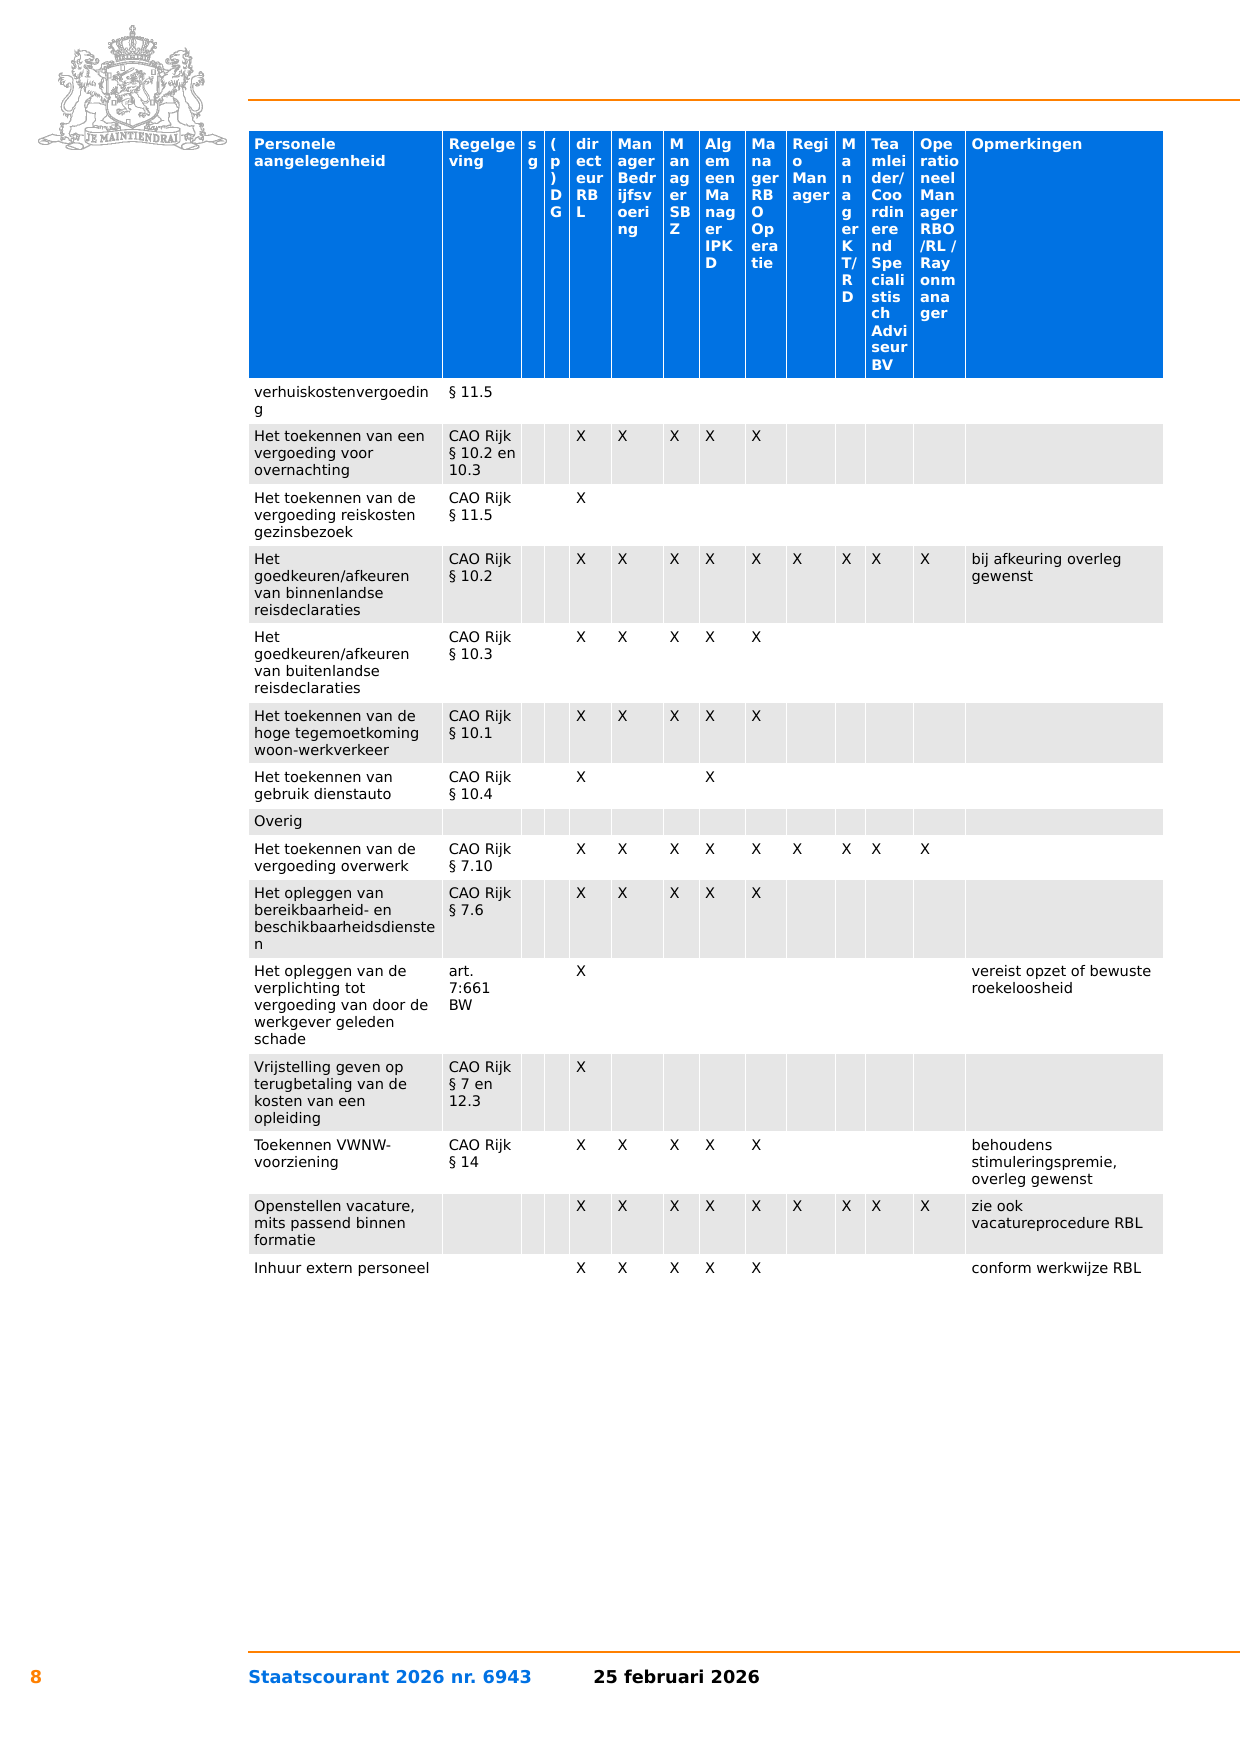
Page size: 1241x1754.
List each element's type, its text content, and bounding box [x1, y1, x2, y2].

table_cell [914, 424, 965, 484]
table_cell [787, 703, 835, 763]
table_cell [664, 1054, 699, 1131]
table_header (p)DG [545, 131, 569, 378]
table_cell [836, 424, 865, 484]
table_cell X [746, 880, 786, 958]
table_cell conform werkwijze RBL [966, 1255, 1163, 1281]
table_header Regio Manager [787, 131, 835, 378]
table_cell X [570, 424, 611, 484]
table_cell [866, 1255, 913, 1281]
table_header Algemeen Manager IPKD [700, 131, 745, 378]
table_cell X [664, 1194, 699, 1254]
table_cell X [570, 546, 611, 623]
table_cell art. 7:661 BW [443, 959, 521, 1053]
table_cell X [570, 625, 611, 702]
table_cell X [612, 1132, 663, 1193]
table_header sg [522, 131, 544, 378]
table_cell X [700, 1255, 745, 1281]
picture [38, 25, 227, 150]
table_cell X [787, 1194, 835, 1254]
table_cell X [664, 625, 699, 702]
table_cell X [836, 836, 865, 879]
table_cell X [914, 836, 965, 879]
table_cell [914, 625, 965, 702]
table_cell X [612, 880, 663, 958]
table_cell [966, 424, 1163, 484]
table_cell X [746, 424, 786, 484]
table_cell [545, 485, 569, 545]
table_cell X [746, 1194, 786, 1254]
table_cell CAO Rijk § 7.10 [443, 836, 521, 879]
table_header Opmerkingen [966, 131, 1163, 378]
table_header Manager Bedrijfsvoering [612, 131, 663, 378]
table_cell [570, 809, 611, 835]
table_cell X [866, 546, 913, 623]
table_cell Overig [249, 809, 442, 835]
table_cell [746, 764, 786, 807]
table_cell [866, 1054, 913, 1131]
table_cell Het toekennen van de vergoeding overwerk [249, 836, 442, 879]
table_cell X [570, 1194, 611, 1254]
table_cell [914, 764, 965, 807]
table_cell X [664, 703, 699, 763]
table_cell X [664, 424, 699, 484]
table_cell X [570, 836, 611, 879]
table_cell [545, 836, 569, 879]
table_cell X [746, 703, 786, 763]
table_cell [914, 1132, 965, 1193]
table_cell [522, 836, 544, 879]
table_cell [664, 809, 699, 835]
table_cell [866, 703, 913, 763]
table_cell [700, 1054, 745, 1131]
table_cell Het goedkeuren/afkeuren van buitenlandse reisdeclaraties [249, 625, 442, 702]
table_cell [545, 424, 569, 484]
table_cell [914, 703, 965, 763]
table_cell [836, 1255, 865, 1281]
table_header Manager KT/ RD [836, 131, 865, 378]
table_cell [545, 880, 569, 958]
table_cell [522, 1054, 544, 1131]
table_cell [866, 959, 913, 1053]
table_cell X [570, 1255, 611, 1281]
table_cell [545, 764, 569, 807]
table_header Teamleider/ Coordinerend Specialistisch Adviseur BV [866, 131, 913, 378]
table_cell [787, 625, 835, 702]
table_cell X [700, 1194, 745, 1254]
table_header directeur RBL [570, 131, 611, 378]
table_cell [443, 1194, 521, 1254]
table_cell X [570, 880, 611, 958]
table_cell [836, 625, 865, 702]
table_cell [545, 1132, 569, 1193]
table_cell [836, 1054, 865, 1131]
table_cell [612, 485, 663, 545]
table_cell Het opleggen van de verplichting tot vergoeding van door de werkgever geleden schade [249, 959, 442, 1053]
table_cell CAO Rijk § 14 [443, 1132, 521, 1193]
table_cell [866, 809, 913, 835]
table_cell [612, 379, 663, 422]
table_cell [966, 1054, 1163, 1131]
table_cell X [612, 424, 663, 484]
table_cell X [664, 1255, 699, 1281]
table_cell Het opleggen van bereikbaarheid- en beschikbaarheidsdiensten [249, 880, 442, 958]
table_cell bij afkeuring overleg gewenst [966, 546, 1163, 623]
table_cell X [700, 764, 745, 807]
table_cell [836, 880, 865, 958]
table_cell [545, 1054, 569, 1131]
table_cell X [836, 1194, 865, 1254]
table_cell X [612, 836, 663, 879]
table_cell [545, 1255, 569, 1281]
table_cell [836, 764, 865, 807]
table_cell [914, 485, 965, 545]
table_cell [966, 379, 1163, 422]
table_cell [866, 379, 913, 422]
table_cell Inhuur extern personeel [249, 1255, 442, 1281]
table_cell X [746, 625, 786, 702]
table_cell CAO Rijk § 10.3 [443, 625, 521, 702]
table_cell [545, 379, 569, 422]
table_cell X [570, 1132, 611, 1193]
table_cell [836, 379, 865, 422]
table_cell Het goedkeuren/afkeuren van binnenlandse reisdeclaraties [249, 546, 442, 623]
table_cell [866, 1132, 913, 1193]
table_cell [700, 379, 745, 422]
table_cell X [787, 546, 835, 623]
table_cell [545, 625, 569, 702]
table_cell [443, 809, 521, 835]
table_cell X [664, 1132, 699, 1193]
table_cell X [746, 546, 786, 623]
table_cell [612, 764, 663, 807]
table_cell X [570, 959, 611, 1053]
table_cell Het toekennen van een vergoeding voor overnachting [249, 424, 442, 484]
table_cell [570, 379, 611, 422]
table_cell [522, 764, 544, 807]
table_cell [522, 379, 544, 422]
table_cell CAO Rijk § 10.1 [443, 703, 521, 763]
table_cell X [787, 836, 835, 879]
table_cell [746, 379, 786, 422]
table_cell [664, 959, 699, 1053]
table_header Manager RBO Operatie [746, 131, 786, 378]
table_cell [966, 764, 1163, 807]
table_cell [545, 959, 569, 1053]
table_cell X [746, 1255, 786, 1281]
table_cell [787, 880, 835, 958]
table_cell CAO Rijk § 10.2 en 10.3 [443, 424, 521, 484]
table_cell [866, 424, 913, 484]
table_cell X [746, 836, 786, 879]
table_cell [545, 809, 569, 835]
table_cell [612, 959, 663, 1053]
table_cell Toekennen VWNW-voorziening [249, 1132, 442, 1193]
table_cell X [664, 546, 699, 623]
table_cell [966, 809, 1163, 835]
table_cell [787, 485, 835, 545]
table_cell [522, 424, 544, 484]
table_cell X [866, 836, 913, 879]
table_cell X [664, 836, 699, 879]
table_cell [836, 703, 865, 763]
table_cell X [914, 546, 965, 623]
table_cell X [612, 1255, 663, 1281]
table_cell X [570, 764, 611, 807]
table_cell [914, 809, 965, 835]
table_cell [836, 1132, 865, 1193]
table_cell [966, 485, 1163, 545]
table_cell [866, 880, 913, 958]
table_cell [746, 959, 786, 1053]
table_cell [787, 1255, 835, 1281]
table_cell X [612, 625, 663, 702]
table_cell CAO Rijk § 10.2 [443, 546, 521, 623]
table_cell X [700, 836, 745, 879]
table_cell [966, 836, 1163, 879]
table_cell [746, 809, 786, 835]
table_cell [966, 703, 1163, 763]
table_cell CAO Rijk § 7.6 [443, 880, 521, 958]
table_cell [836, 959, 865, 1053]
table_cell [866, 625, 913, 702]
table_cell Het toekennen van de hoge tegemoetkoming woon-werkverkeer [249, 703, 442, 763]
table_cell [545, 546, 569, 623]
table_header Regelgeving [443, 131, 521, 378]
table_cell X [700, 1132, 745, 1193]
table_cell [545, 703, 569, 763]
table_cell [746, 1054, 786, 1131]
table_cell [522, 703, 544, 763]
table_cell vereist opzet of bewuste roekeloosheid [966, 959, 1163, 1053]
table_cell Openstellen vacature, mits passend binnen formatie [249, 1194, 442, 1254]
table_cell [787, 1132, 835, 1193]
table_cell behoudens stimuleringspremie, overleg gewenst [966, 1132, 1163, 1193]
table_cell [522, 959, 544, 1053]
table_cell [787, 959, 835, 1053]
table_cell X [746, 1132, 786, 1193]
table_cell [787, 809, 835, 835]
table_cell [787, 1054, 835, 1131]
table_cell X [700, 880, 745, 958]
table_cell X [570, 485, 611, 545]
table_cell [746, 485, 786, 545]
table_header Operationeel Manager RBO/RL / Rayonmanager [914, 131, 965, 378]
table_cell [443, 1255, 521, 1281]
table_cell zie ook vacatureprocedure RBL [966, 1194, 1163, 1254]
table_cell Het toekennen van gebruik dienstauto [249, 764, 442, 807]
table_cell [612, 809, 663, 835]
table_cell X [700, 625, 745, 702]
table_cell [522, 485, 544, 545]
table_cell [522, 880, 544, 958]
table_header Manager SBZ [664, 131, 699, 378]
table_cell [866, 764, 913, 807]
table_cell [664, 764, 699, 807]
table_cell [914, 880, 965, 958]
table_cell [836, 485, 865, 545]
table_header Personele aangelegenheid [249, 131, 442, 378]
table_cell X [914, 1194, 965, 1254]
table_cell [966, 625, 1163, 702]
table_cell [866, 485, 913, 545]
table_cell [914, 379, 965, 422]
table_cell [700, 809, 745, 835]
table_cell X [612, 546, 663, 623]
table_cell [914, 1054, 965, 1131]
table_cell [664, 379, 699, 422]
table_cell [914, 959, 965, 1053]
table_cell X [570, 703, 611, 763]
table_cell [522, 1132, 544, 1193]
table_cell CAO Rijk § 10.4 [443, 764, 521, 807]
table_cell [545, 1194, 569, 1254]
table_cell [966, 880, 1163, 958]
table_cell [700, 485, 745, 545]
table_cell [522, 1194, 544, 1254]
table_cell X [700, 703, 745, 763]
table_cell Vrijstelling geven op terugbetaling van de kosten van een opleiding [249, 1054, 442, 1131]
table_cell verhuiskostenvergoeding [249, 379, 442, 422]
table_cell X [612, 1194, 663, 1254]
table_cell CAO Rijk § 11.5 [443, 485, 521, 545]
table_cell [787, 379, 835, 422]
table_cell X [700, 424, 745, 484]
table_cell [700, 959, 745, 1053]
table_cell X [664, 880, 699, 958]
table_cell X [866, 1194, 913, 1254]
table_cell X [570, 1054, 611, 1131]
table_cell [787, 424, 835, 484]
table_cell Het toekennen van de vergoeding reiskosten gezinsbezoek [249, 485, 442, 545]
table_cell [914, 1255, 965, 1281]
table_cell § 11.5 [443, 379, 521, 422]
table_cell CAO Rijk § 7 en 12.3 [443, 1054, 521, 1131]
table_cell [787, 764, 835, 807]
table_cell [522, 625, 544, 702]
table_cell [664, 485, 699, 545]
table_cell [522, 1255, 544, 1281]
table_cell [522, 546, 544, 623]
table_cell X [612, 703, 663, 763]
table_cell X [836, 546, 865, 623]
table_cell [522, 809, 544, 835]
table_cell X [700, 546, 745, 623]
table_cell [612, 1054, 663, 1131]
table_cell [836, 809, 865, 835]
